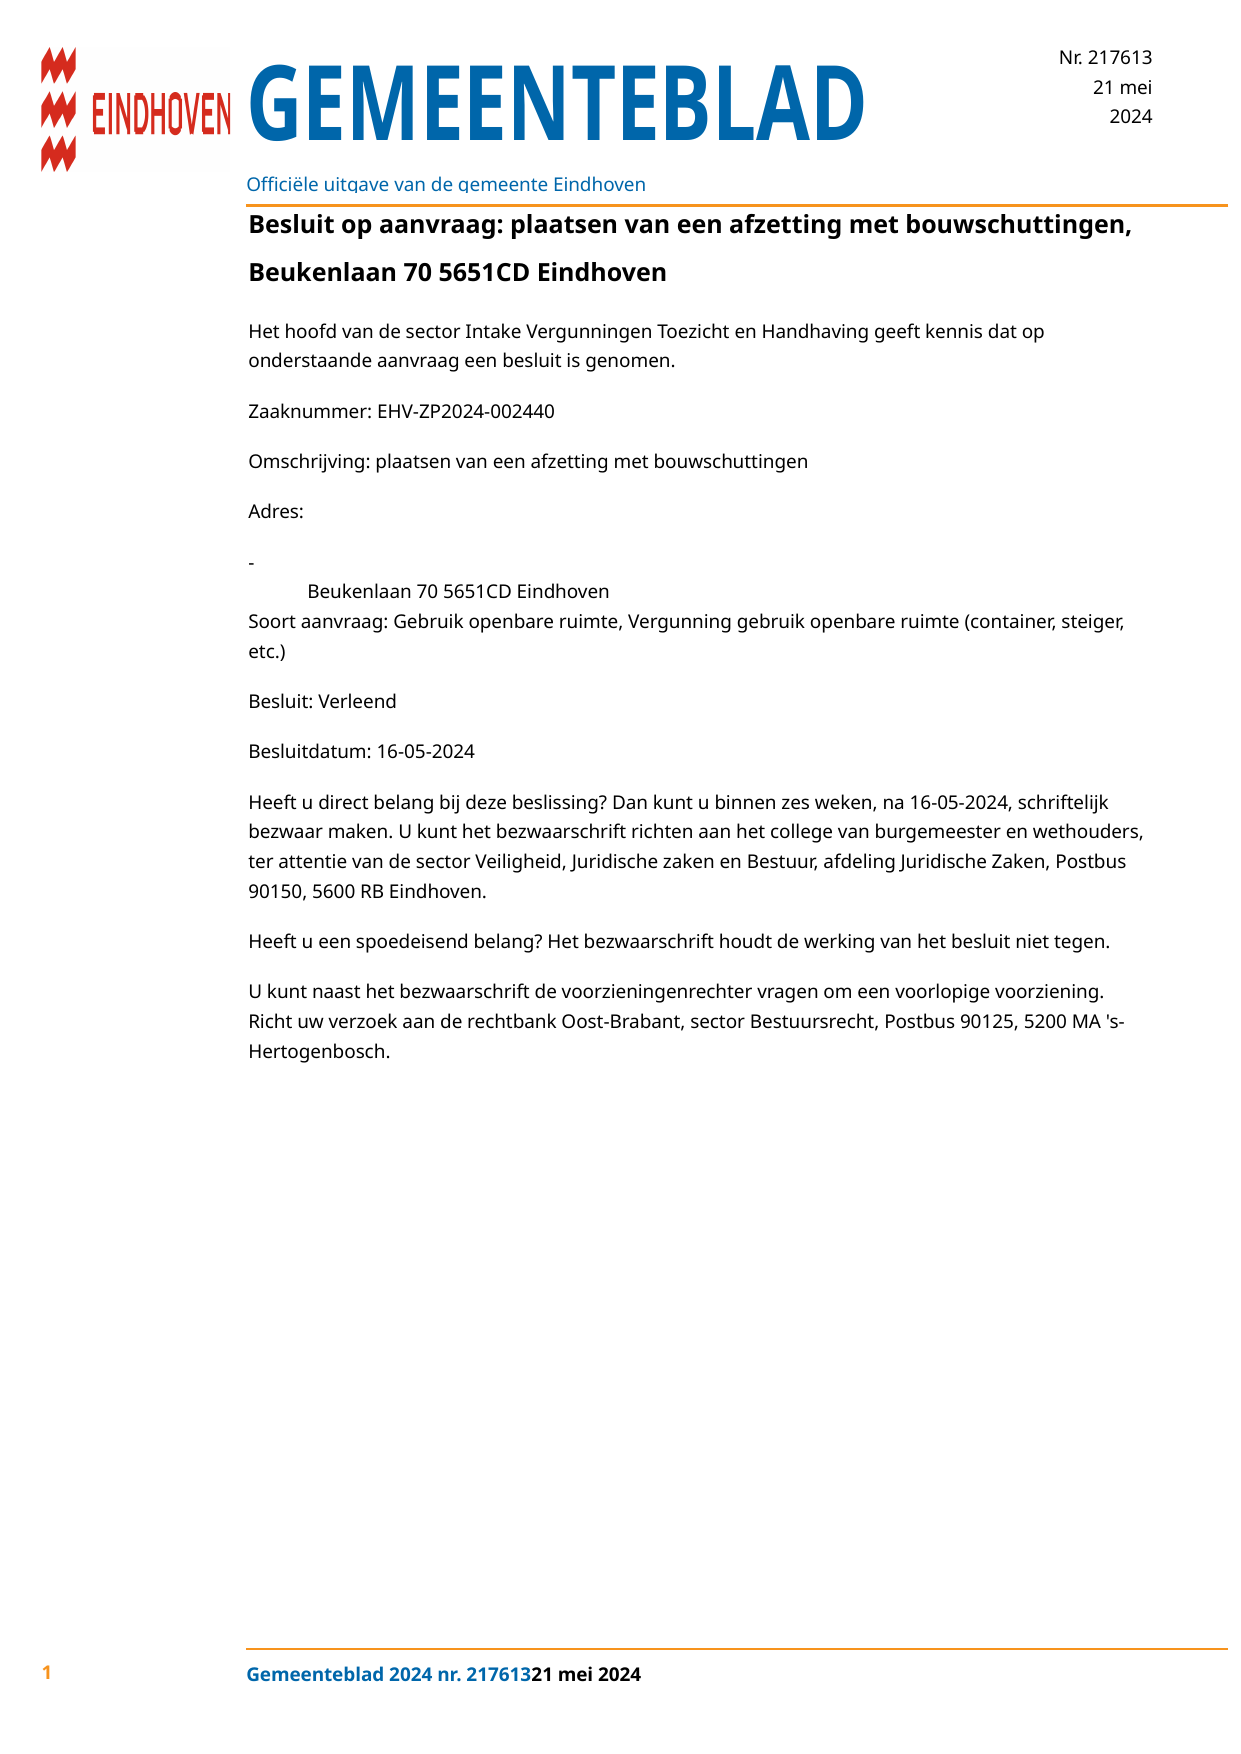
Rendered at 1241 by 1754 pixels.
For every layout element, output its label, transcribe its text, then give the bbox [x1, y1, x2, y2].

text Adres: [248, 499, 1152, 524]
text Besluit op aanvraag: plaatsen van een afzetting met bouwschuttingen, Beukenlaan 70 5651CD Eindhoven [248, 207, 1152, 288]
text Heeft u een spoedeisend belang? Het bezwaarschrift houdt de werking van het besluit niet tegen. [248, 928, 1152, 954]
text Besluit: Verleend [248, 688, 1152, 714]
text Omschrijving: plaatsen van een afzetting met bouwschuttingen [248, 448, 1152, 474]
text Soort aanvraag: Gebruik openbare ruimte, Vergunning gebruik openbare ruimte (container, steiger, etc.) [248, 608, 1152, 664]
text U kunt naast het bezwaarschrift de voorzieningenrechter vragen om een voorlopige voorziening. Richt uw verzoek aan de rechtbank Oost-Brabant, sector Bestuursrecht, Postbus 90125, 5200 MA 's-Hertogenbosch. [248, 979, 1152, 1064]
text Zaaknummer: EHV-ZP2024-002440 [248, 398, 1152, 424]
picture [41, 47, 231, 172]
text Heeft u direct belang bij deze beslissing? Dan kunt u binnen zes weken, na 16-05-2024, schriftelijk bezwaar maken. U kunt het bezwaarschrift richten aan het college van burgemeester en wethouders, ter attentie van de sector Veiligheid, Juridische zaken en Bestuur, afdeling Juridische Zaken, Postbus 90150, 5600 RB Eindhoven. [248, 789, 1152, 904]
text Het hoofd van de sector Intake Vergunningen Toezicht en Handhaving geeft kennis dat op onderstaande aanvraag een besluit is genomen. [248, 318, 1152, 373]
list Beukenlaan 70 5651CD Eindhoven [248, 579, 1152, 604]
text Besluitdatum: 16-05-2024 [248, 739, 1152, 764]
